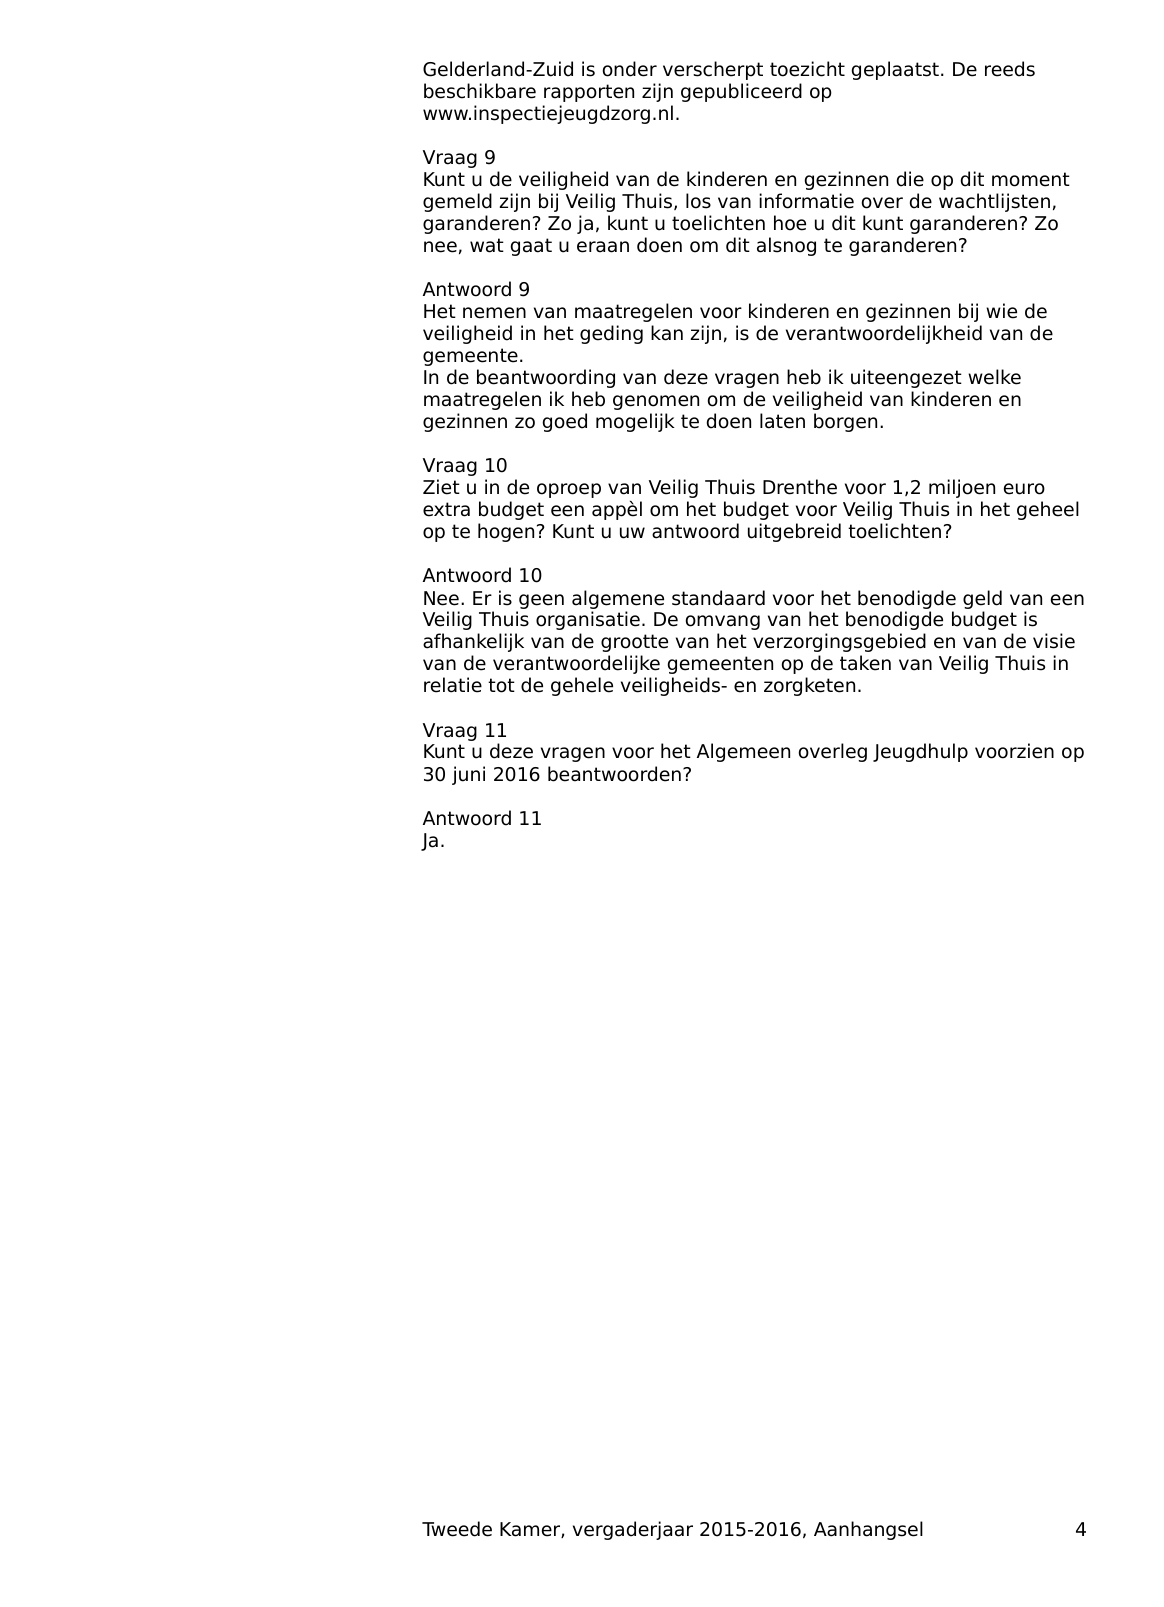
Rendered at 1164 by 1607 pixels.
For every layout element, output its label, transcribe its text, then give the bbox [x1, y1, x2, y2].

text Vraag 9 [422, 147, 1087, 169]
text Antwoord 10 [422, 565, 1087, 587]
text In de beantwoording van deze vragen heb ik uiteengezet welke maatregelen ik heb genomen om de veiligheid van kinderen en gezinnen zo goed mogelijk te doen laten borgen. [422, 367, 1087, 433]
text Gelderland-Zuid is onder verscherpt toezicht geplaatst. De reeds beschikbare rapporten zijn gepubliceerd op www.inspectiejeugdzorg.nl. [422, 59, 1087, 125]
text Nee. Er is geen algemene standaard voor het benodigde geld van een Veilig Thuis organisatie. De omvang van het benodigde budget is afhankelijk van de grootte van het verzorgingsgebied en van de visie van de verantwoordelijke gemeenten op de taken van Veilig Thuis in relatie tot de gehele veiligheids- en zorgketen. [422, 587, 1087, 697]
text Ziet u in de oproep van Veilig Thuis Drenthe voor 1,2 miljoen euro extra budget een appèl om het budget voor Veilig Thuis in het geheel op te hogen? Kunt u uw antwoord uitgebreid toelichten? [422, 477, 1087, 543]
text Kunt u de veiligheid van de kinderen en gezinnen die op dit moment gemeld zijn bij Veilig Thuis, los van informatie over de wachtlijsten, garanderen? Zo ja, kunt u toelichten hoe u dit kunt garanderen? Zo nee, wat gaat u eraan doen om dit alsnog te garanderen? [422, 169, 1087, 257]
text Antwoord 11 [422, 808, 1087, 829]
text Antwoord 9 [422, 279, 1087, 301]
text Vraag 11 [422, 719, 1087, 741]
text Ja. [422, 829, 1087, 852]
text Kunt u deze vragen voor het Algemeen overleg Jeugdhulp voorzien op 30 juni 2016 beantwoorden? [422, 741, 1087, 785]
text Het nemen van maatregelen voor kinderen en gezinnen bij wie de veiligheid in het geding kan zijn, is de verantwoordelijkheid van de gemeente. [422, 301, 1087, 367]
text Vraag 10 [422, 455, 1087, 477]
